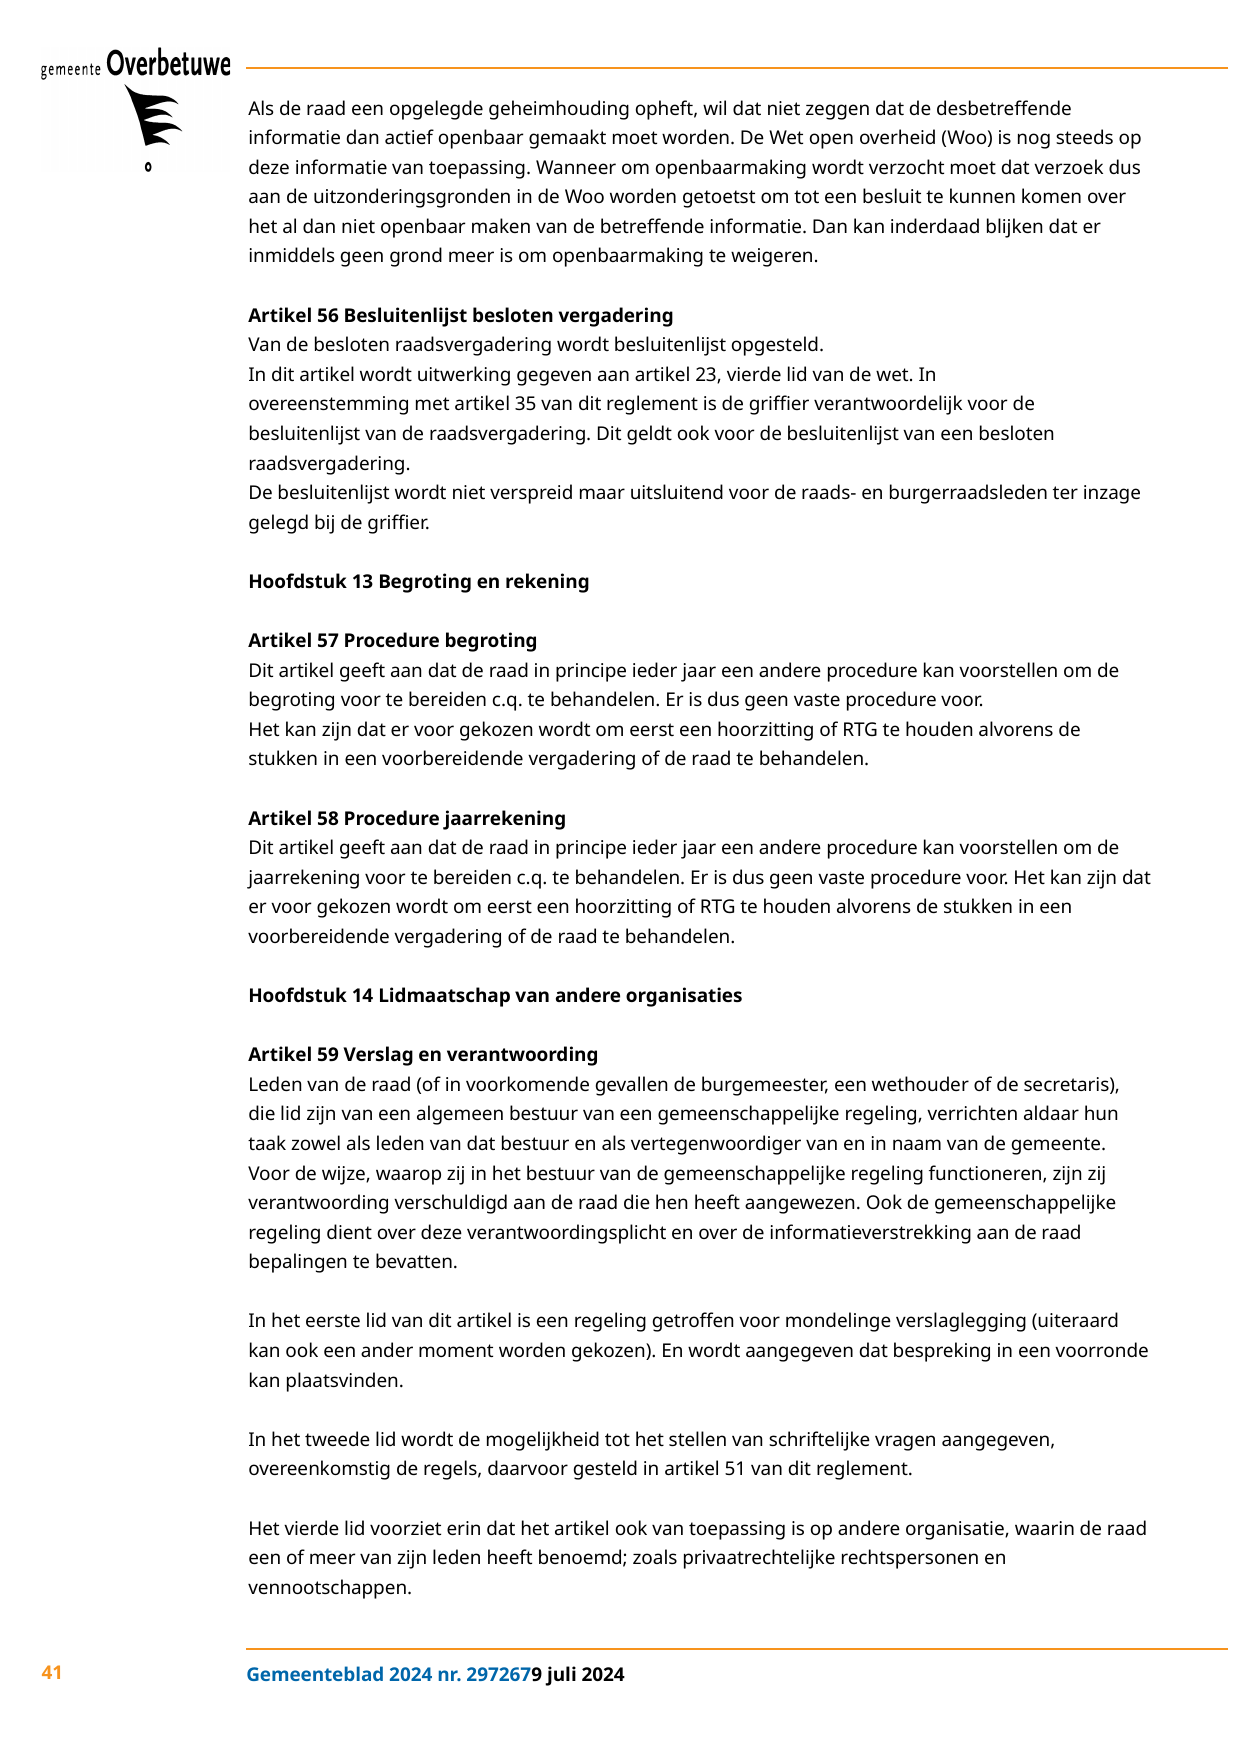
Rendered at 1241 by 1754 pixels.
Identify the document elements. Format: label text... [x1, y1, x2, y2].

text Leden van de raad (of in voorkomende gevallen de burgemeester, een wethouder of de secretaris), die lid zijn van een algemeen bestuur van een gemeenschappelijke regeling, verrichten aldaar hun taak zowel als leden van dat bestuur en als vertegenwoordiger van en in naam van de gemeente. Voor de wijze, waarop zij in het bestuur van de gemeenschappelijke regeling functioneren, zijn zij verantwoording verschuldigd aan de raad die hen heeft aangewezen. Ook de gemeenschappelijke regeling dient over deze verantwoordingsplicht en over de informatieverstrekking aan de raad bepalingen te bevatten. [248, 1071, 1152, 1274]
text Hoofdstuk 13 Begroting en rekening [248, 568, 1152, 594]
text Van de besloten raadsvergadering wordt besluitenlijst opgesteld. [248, 331, 1152, 357]
text Het kan zijn dat er voor gekozen wordt om eerst een hoorzitting of RTG te houden alvorens de stukken in een voorbereidende vergadering of de raad te behandelen. [248, 716, 1152, 771]
picture [41, 47, 231, 172]
text Hoofdstuk 14 Lidmaatschap van andere organisaties [248, 982, 1152, 1008]
text Dit artikel geeft aan dat de raad in principe ieder jaar een andere procedure kan voorstellen om de begroting voor te bereiden c.q. te behandelen. Er is dus geen vaste procedure voor. [248, 657, 1152, 712]
text De besluitenlijst wordt niet verspreid maar uitsluitend voor de raads- en burgerraadsleden ter inzage gelegd bij de griffier. [248, 479, 1152, 535]
text Artikel 59 Verslag en verantwoording [248, 1041, 1152, 1067]
text Dit artikel geeft aan dat de raad in principe ieder jaar een andere procedure kan voorstellen om de jaarrekening voor te bereiden c.q. te behandelen. Er is dus geen vaste procedure voor. Het kan zijn dat er voor gekozen wordt om eerst een hoorzitting of RTG te houden alvorens de stukken in een voorbereidende vergadering of de raad te behandelen. [248, 834, 1152, 949]
text In het tweede lid wordt de mogelijkheid tot het stellen van schriftelijke vragen aangegeven, overeenkomstig de regels, daarvoor gesteld in artikel 51 van dit reglement. [248, 1426, 1152, 1481]
text Het vierde lid voorziet erin dat het artikel ook van toepassing is op andere organisatie, waarin de raad een of meer van zijn leden heeft benoemd; zoals privaatrechtelijke rechtspersonen en vennootschappen. [248, 1515, 1152, 1600]
text Als de raad een opgelegde geheimhouding opheft, wil dat niet zeggen dat de desbetreffende informatie dan actief openbaar gemaakt moet worden. De Wet open overheid (Woo) is nog steeds op deze informatie van toepassing. Wanneer om openbaarmaking wordt verzocht moet dat verzoek dus aan de uitzonderingsgronden in de Woo worden getoetst om tot een besluit te kunnen komen over het al dan niet openbaar maken van de betreffende informatie. Dan kan inderdaad blijken dat er inmiddels geen grond meer is om openbaarmaking te weigeren. [248, 95, 1152, 268]
text Artikel 57 Procedure begroting [248, 627, 1152, 653]
text In het eerste lid van dit artikel is een regeling getroffen voor mondelinge verslaglegging (uiteraard kan ook een ander moment worden gekozen). En wordt aangegeven dat bespreking in een voorronde kan plaatsvinden. [248, 1308, 1152, 1393]
text In dit artikel wordt uitwerking gegeven aan artikel 23, vierde lid van de wet. In [248, 361, 1152, 387]
text Artikel 56 Besluitenlijst besloten vergadering [248, 302, 1152, 328]
text overeenstemming met artikel 35 van dit reglement is de griffier verantwoordelijk voor de besluitenlijst van de raadsvergadering. Dit geldt ook voor de besluitenlijst van een besloten raadsvergadering. [248, 391, 1152, 476]
text Artikel 58 Procedure jaarrekening [248, 805, 1152, 831]
